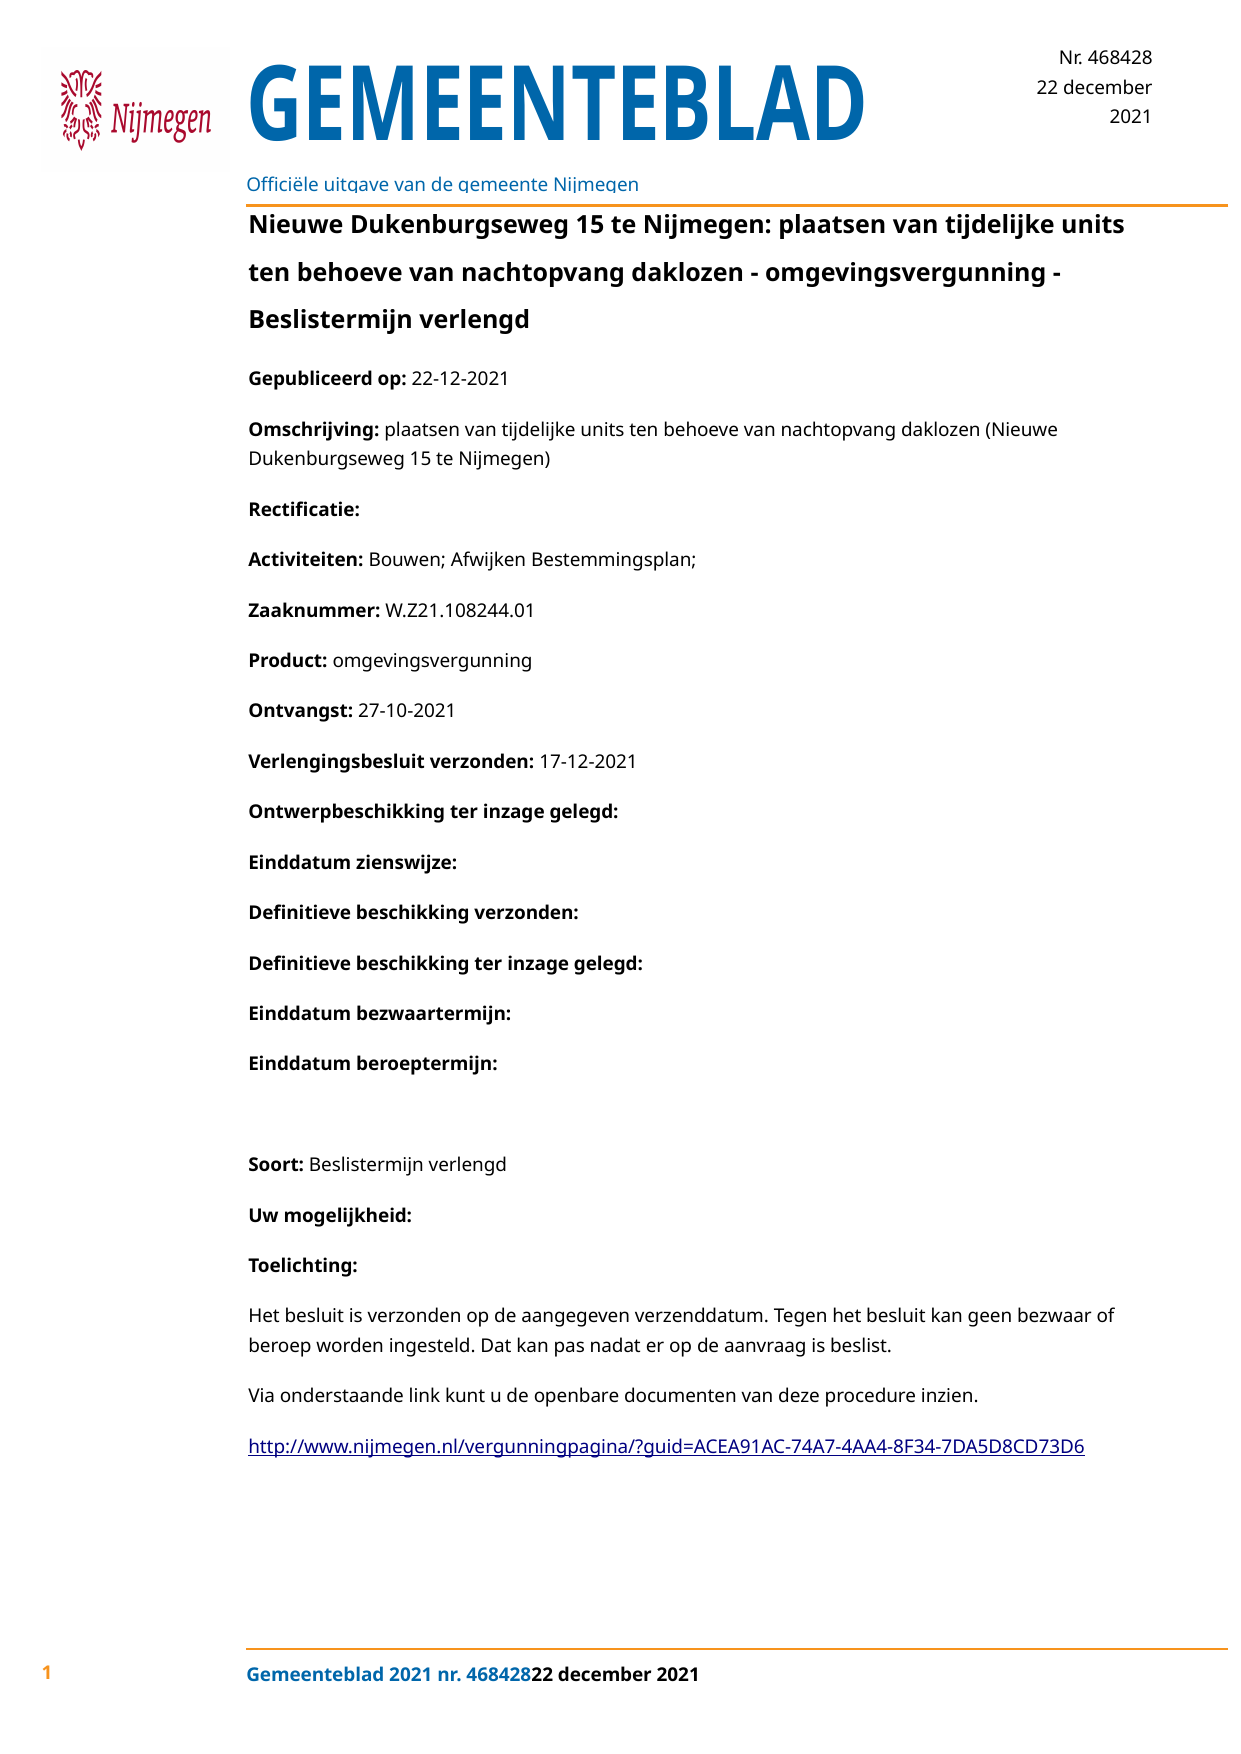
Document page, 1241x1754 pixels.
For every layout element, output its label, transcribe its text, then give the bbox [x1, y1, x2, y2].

text Definitieve beschikking verzonden: [248, 899, 1152, 925]
text Via onderstaande link kunt u de openbare documenten van deze procedure inzien. [248, 1383, 1152, 1408]
text Rectificatie: [248, 496, 1152, 522]
text Ontwerpbeschikking ter inzage gelegd: [248, 798, 1152, 824]
text Einddatum zienswijze: [248, 849, 1152, 874]
text Toelichting: [248, 1252, 1152, 1278]
text Einddatum bezwaartermijn: [248, 1000, 1152, 1026]
picture [41, 47, 231, 172]
text Zaaknummer: W.Z21.108244.01 [248, 597, 1152, 622]
text Soort: Beslistermijn verlengd [248, 1151, 1152, 1177]
text Gepubliceerd op: 22-12-2021 [248, 366, 1152, 391]
text Nieuwe Dukenburgseweg 15 te Nijmegen: plaatsen van tijdelijke units ten behoeve van nachtopvang daklozen - omgevingsvergunning - Beslistermijn verlengd [248, 207, 1152, 336]
text Definitieve beschikking ter inzage gelegd: [248, 950, 1152, 975]
text Einddatum beroeptermijn: [248, 1051, 1152, 1076]
text Ontvangst: 27-10-2021 [248, 698, 1152, 723]
text Verlengingsbesluit verzonden: 17-12-2021 [248, 748, 1152, 774]
text Activiteiten: Bouwen; Afwijken Bestemmingsplan; [248, 546, 1152, 572]
text Het besluit is verzonden op de aangegeven verzenddatum. Tegen het besluit kan geen bezwaar of beroep worden ingesteld. Dat kan pas nadat er op de aanvraag is beslist. [248, 1303, 1152, 1358]
text Omschrijving: plaatsen van tijdelijke units ten behoeve van nachtopvang daklozen (Nieuwe Dukenburgseweg 15 te Nijmegen) [248, 416, 1152, 471]
text Product: omgevingsvergunning [248, 647, 1152, 673]
text Uw mogelijkheid: [248, 1202, 1152, 1227]
text http://www.nijmegen.nl/vergunningpagina/?guid=ACEA91AC-74A7-4AA4-8F34-7DA5D8CD73D6 [248, 1433, 1152, 1459]
